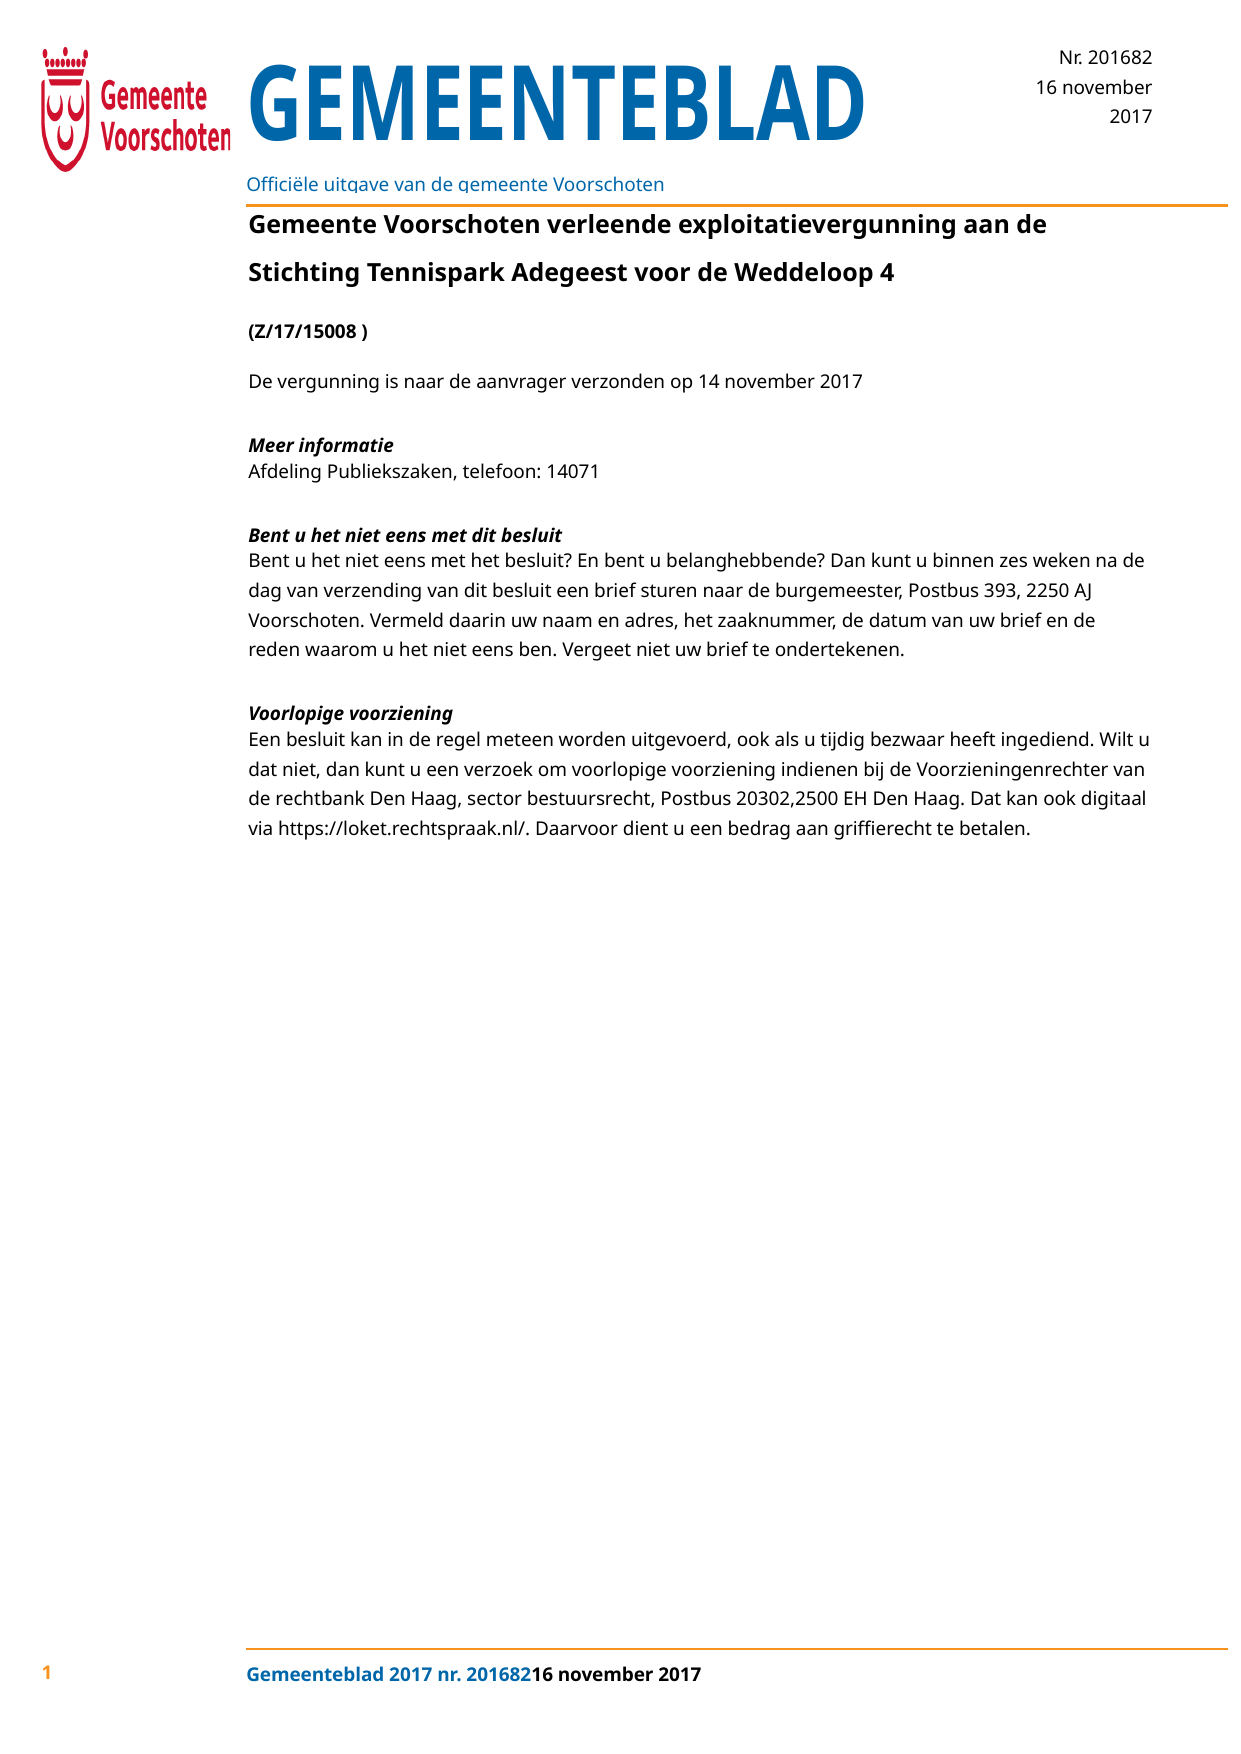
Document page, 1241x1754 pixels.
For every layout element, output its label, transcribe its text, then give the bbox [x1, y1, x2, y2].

text (Z/17/15008 ) [248, 318, 1152, 344]
text Bent u het niet eens met het besluit? En bent u belanghebbende? Dan kunt u binnen zes weken na de dag van verzending van dit besluit een brief sturen naar de burgemeester, Postbus 393, 2250 AJ Voorschoten. Vermeld daarin uw naam en adres, het zaaknummer, de datum van uw brief en de reden waarom u het niet eens ben. Vergeet niet uw brief te ondertekenen. [248, 548, 1152, 662]
text De vergunning is naar de aanvrager verzonden op 14 november 2017 [248, 368, 1152, 394]
text Bent u het niet eens met dit besluit [248, 522, 1152, 548]
picture [41, 47, 231, 172]
text Meer informatie [248, 432, 1152, 458]
text Voorlopige voorziening [248, 700, 1152, 726]
text Gemeente Voorschoten verleende exploitatievergunning aan de Stichting Tennispark Adegeest voor de Weddeloop 4 [248, 207, 1152, 288]
text Een besluit kan in de regel meteen worden uitgevoerd, ook als u tijdig bezwaar heeft ingediend. Wilt u dat niet, dan kunt u een verzoek om voorlopige voorziening indienen bij de Voorzieningenrechter van de rechtbank Den Haag, sector bestuursrecht, Postbus 20302,2500 EH Den Haag. Dat kan ook digitaal via https://loket.rechtspraak.nl/. Daarvoor dient u een bedrag aan griffierecht te betalen. [248, 726, 1152, 841]
text Afdeling Publiekszaken, telefoon: 14071 [248, 458, 1152, 484]
